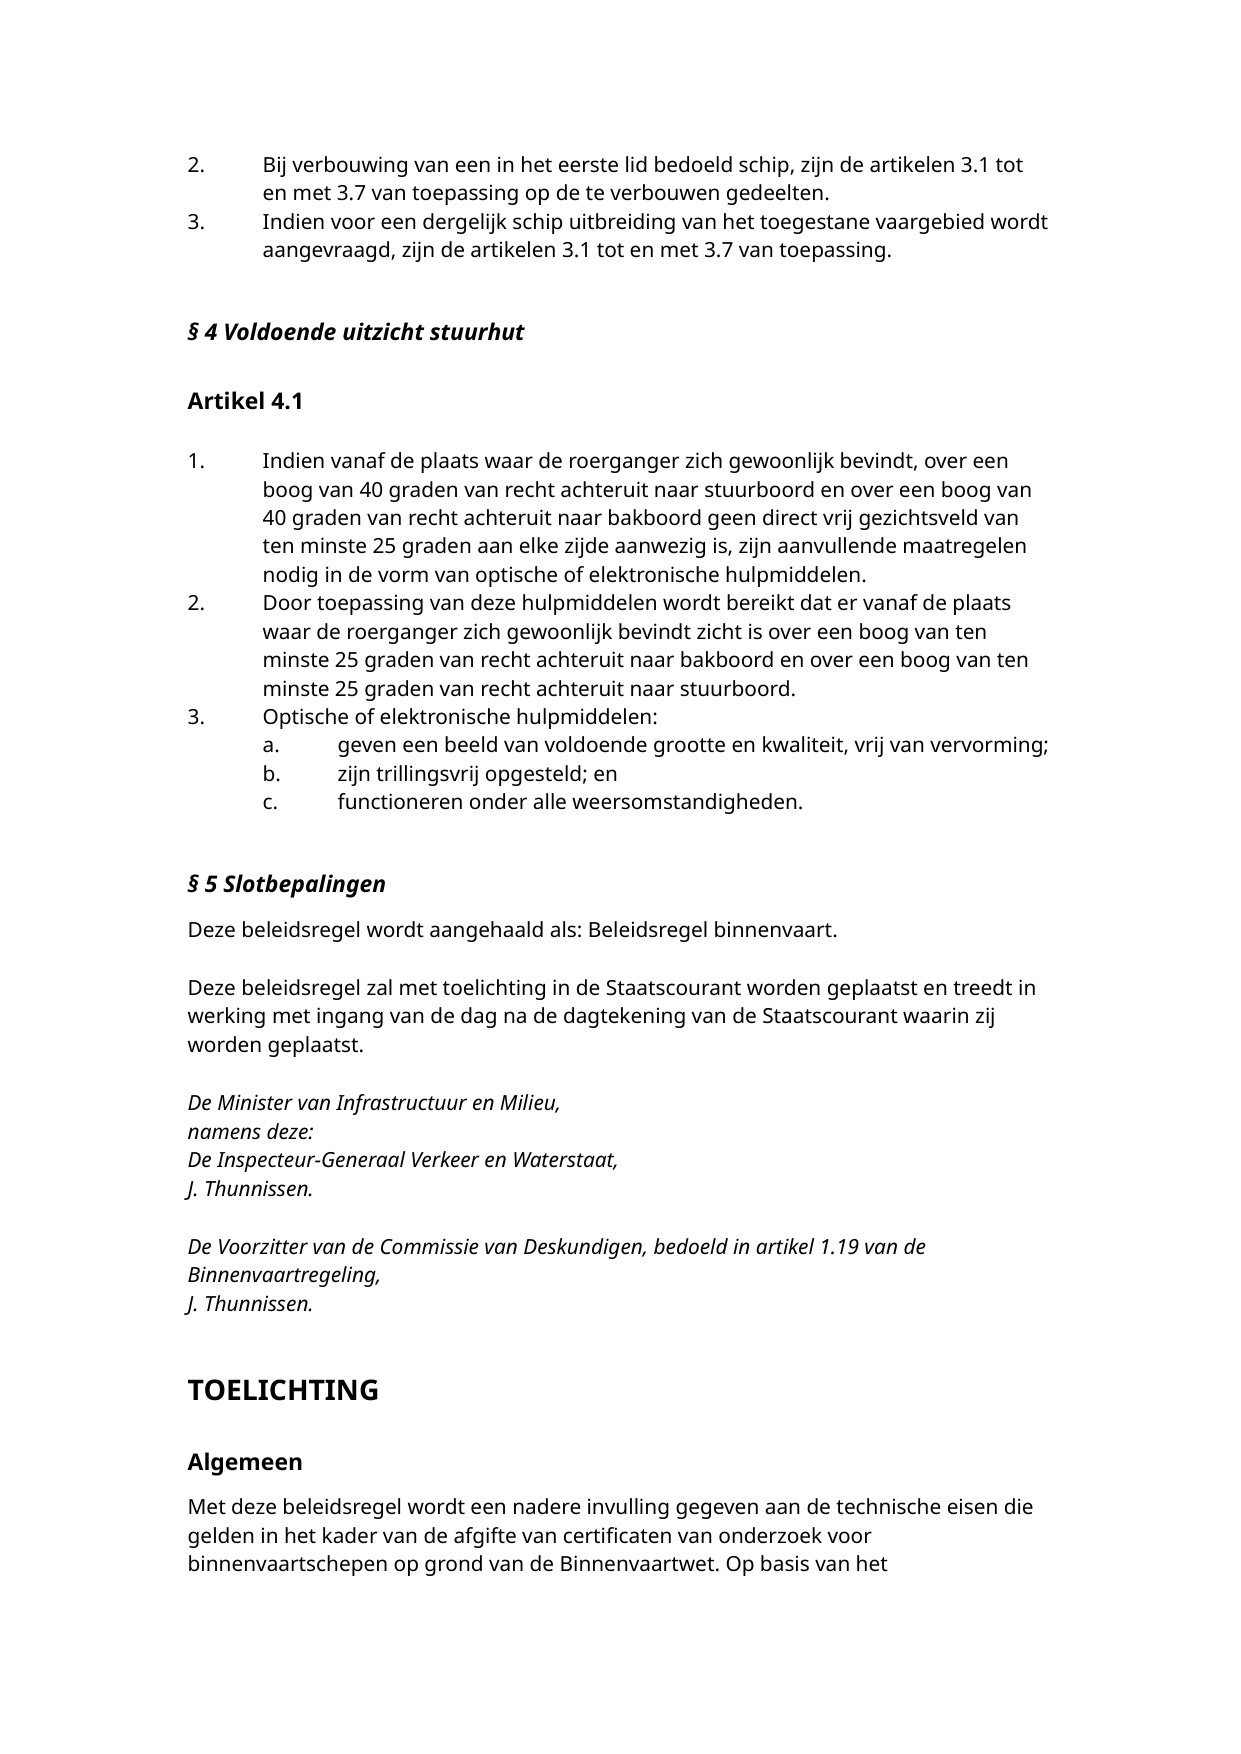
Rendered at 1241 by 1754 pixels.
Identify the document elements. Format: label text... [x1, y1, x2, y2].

text Met deze beleidsregel wordt een nadere invulling gegeven aan de technische eisen die gelden in het kader van de afgifte van certificaten van onderzoek voor binnenvaartschepen op grond van de Binnenvaartwet. Op basis van het [187, 1492, 1053, 1578]
list Door toepassing van deze hulpmiddelen wordt bereikt dat er vanaf de plaats waar de roerganger zich gewoonlijk bevindt zicht is over een boog van ten minste 25 graden van recht achteruit naar bakboord en over een boog van ten minste 25 graden van recht achteruit naar stuurboord. [187, 588, 1053, 702]
list geven een beeld van voldoende grootte en kwaliteit, vrij van vervorming; [262, 731, 1053, 759]
text Deze beleidsregel zal met toelichting in de Staatscourant worden geplaatst en treedt in werking met ingang van de dag na de dagtekening van de Staatscourant waarin zij worden geplaatst. [187, 973, 1053, 1058]
list Indien vanaf de plaats waar de roerganger zich gewoonlijk bevindt, over een boog van 40 graden van recht achteruit naar stuurboord en over een boog van 40 graden van recht achteruit naar bakboord geen direct vrij gezichtsveld van ten minste 25 graden aan elke zijde aanwezig is, zijn aanvullende maatregelen nodig in de vorm van optische of elektronische hulpmiddelen. [187, 446, 1053, 588]
list functioneren onder alle weersomstandigheden. [262, 787, 1053, 816]
text De Inspecteur-Generaal Verkeer en Waterstaat, [187, 1145, 1053, 1174]
list zijn trillingsvrij opgesteld; en [262, 759, 1053, 787]
text Deze beleidsregel wordt aangehaald als: Beleidsregel binnenvaart. [187, 915, 1053, 943]
text De Voorzitter van de Commissie van Deskundigen, bedoeld in artikel 1.19 van de Binnenvaartregeling, [187, 1232, 1053, 1289]
text J. Thunnissen. [187, 1174, 1053, 1202]
subtitle Artikel 4.1 [187, 385, 1053, 416]
list Optische of elektronische hulpmiddelen: [187, 702, 1053, 731]
list Bij verbouwing van een in het eerste lid bedoeld schip, zijn de artikelen 3.1 tot en met 3.7 van toepassing op de te verbouwen gedeelten. [187, 150, 1053, 207]
text J. Thunnissen. [187, 1289, 1053, 1317]
subtitle § 5 Slotbepalingen [187, 868, 1053, 900]
text namens deze: [187, 1117, 1053, 1145]
subtitle TOELICHTING [187, 1370, 1053, 1409]
text De Minister van Infrastructuur en Milieu, [187, 1088, 1053, 1117]
subtitle Algemeen [187, 1446, 1053, 1477]
subtitle § 4 Voldoende uitzicht stuurhut [187, 316, 1053, 347]
list Indien voor een dergelijk schip uitbreiding van het toegestane vaargebied wordt aangevraagd, zijn de artikelen 3.1 tot en met 3.7 van toepassing. [187, 207, 1053, 264]
